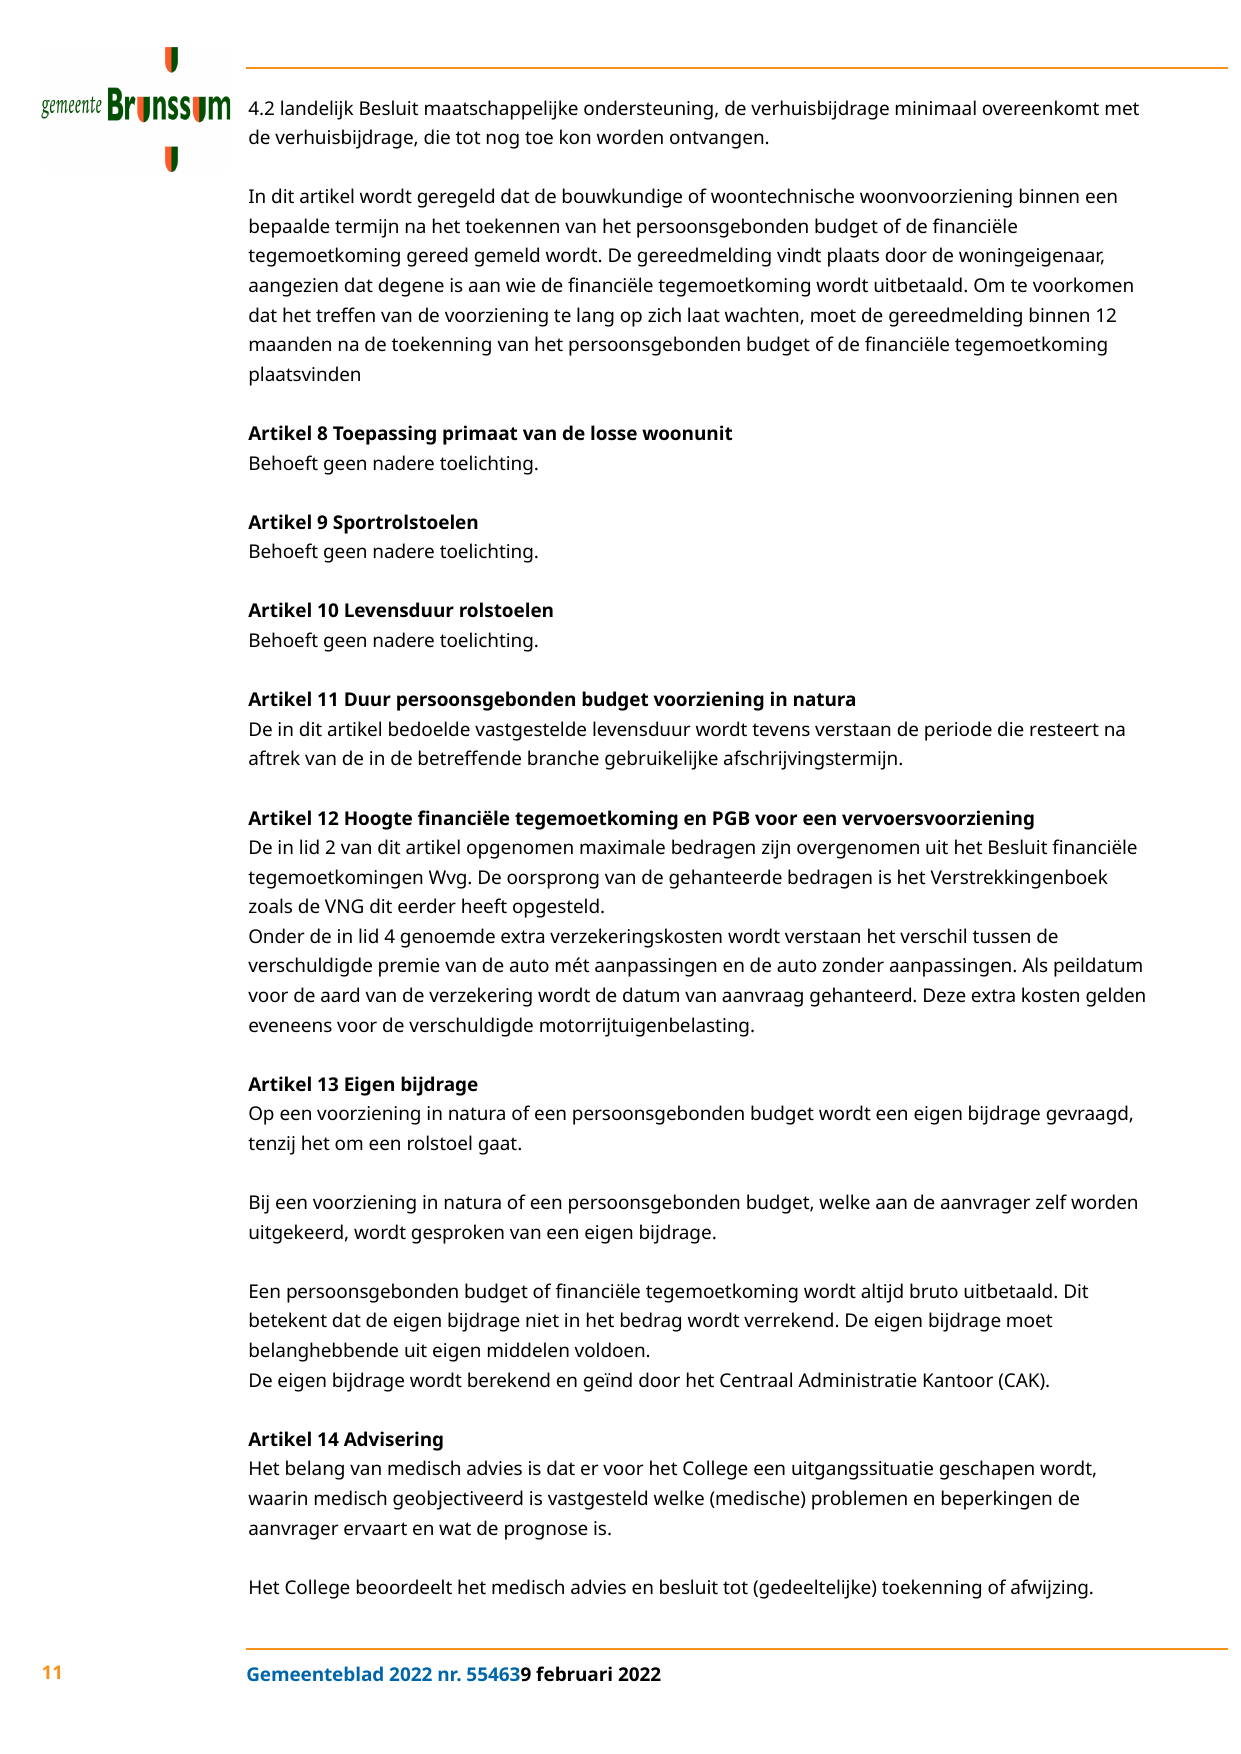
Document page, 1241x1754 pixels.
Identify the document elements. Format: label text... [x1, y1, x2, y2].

text Een persoonsgebonden budget of financiële tegemoetkoming wordt altijd bruto uitbetaald. Dit betekent dat de eigen bijdrage niet in het bedrag wordt verrekend. De eigen bijdrage moet belanghebbende uit eigen middelen voldoen. [248, 1278, 1152, 1363]
text De in dit artikel bedoelde vastgestelde levensduur wordt tevens verstaan de periode die resteert na aftrek van de in de betreffende branche gebruikelijke afschrijvingstermijn. [248, 716, 1152, 771]
text Behoeft geen nadere toelichting. [248, 450, 1152, 476]
text Bij een voorziening in natura of een persoonsgebonden budget, welke aan de aanvrager zelf worden uitgekeerd, wordt gesproken van een eigen bijdrage. [248, 1189, 1152, 1245]
text Artikel 8 Toepassing primaat van de losse woonunit [248, 420, 1152, 446]
text 4.2 landelijk Besluit maatschappelijke ondersteuning, de verhuisbijdrage minimaal overeenkomt met de verhuisbijdrage, die tot nog toe kon worden ontvangen. [248, 95, 1152, 150]
text De eigen bijdrage wordt berekend en geïnd door het Centraal Administratie Kantoor (CAK). [248, 1367, 1152, 1393]
text In dit artikel wordt geregeld dat de bouwkundige of woontechnische woonvoorziening binnen een bepaalde termijn na het toekennen van het persoonsgebonden budget of de financiële tegemoetkoming gereed gemeld wordt. De gereedmelding vindt plaats door de woningeigenaar, aangezien dat degene is aan wie de financiële tegemoetkoming wordt uitbetaald. Om te voorkomen dat het treffen van de voorziening te lang op zich laat wachten, moet de gereedmelding binnen 12 maanden na de toekenning van het persoonsgebonden budget of de financiële tegemoetkoming plaatsvinden [248, 183, 1152, 387]
text Het College beoordeelt het medisch advies en besluit tot (gedeeltelijke) toekenning of afwijzing. [248, 1574, 1152, 1600]
text Behoeft geen nadere toelichting. [248, 627, 1152, 653]
text Het belang van medisch advies is dat er voor het College een uitgangssituatie geschapen wordt, waarin medisch geobjectiveerd is vastgesteld welke (medische) problemen en beperkingen de aanvrager ervaart en wat de prognose is. [248, 1456, 1152, 1541]
text Op een voorziening in natura of een persoonsgebonden budget wordt een eigen bijdrage gevraagd, tenzij het om een rolstoel gaat. [248, 1101, 1152, 1156]
text Artikel 14 Advisering [248, 1426, 1152, 1452]
picture [41, 47, 231, 172]
text Onder de in lid 4 genoemde extra verzekeringskosten wordt verstaan het verschil tussen de verschuldigde premie van de auto mét aanpassingen en de auto zonder aanpassingen. Als peildatum voor de aard van de verzekering wordt de datum van aanvraag gehanteerd. Deze extra kosten gelden eveneens voor de verschuldigde motorrijtuigenbelasting. [248, 923, 1152, 1038]
text Behoeft geen nadere toelichting. [248, 538, 1152, 564]
text Artikel 9 Sportrolstoelen [248, 509, 1152, 535]
text Artikel 12 Hoogte financiële tegemoetkoming en PGB voor een vervoersvoorziening [248, 805, 1152, 831]
text Artikel 11 Duur persoonsgebonden budget voorziening in natura [248, 686, 1152, 712]
text Artikel 13 Eigen bijdrage [248, 1071, 1152, 1097]
text Artikel 10 Levensduur rolstoelen [248, 598, 1152, 623]
text De in lid 2 van dit artikel opgenomen maximale bedragen zijn overgenomen uit het Besluit financiële tegemoetkomingen Wvg. De oorsprong van de gehanteerde bedragen is het Verstrekkingenboek zoals de VNG dit eerder heeft opgesteld. [248, 834, 1152, 919]
